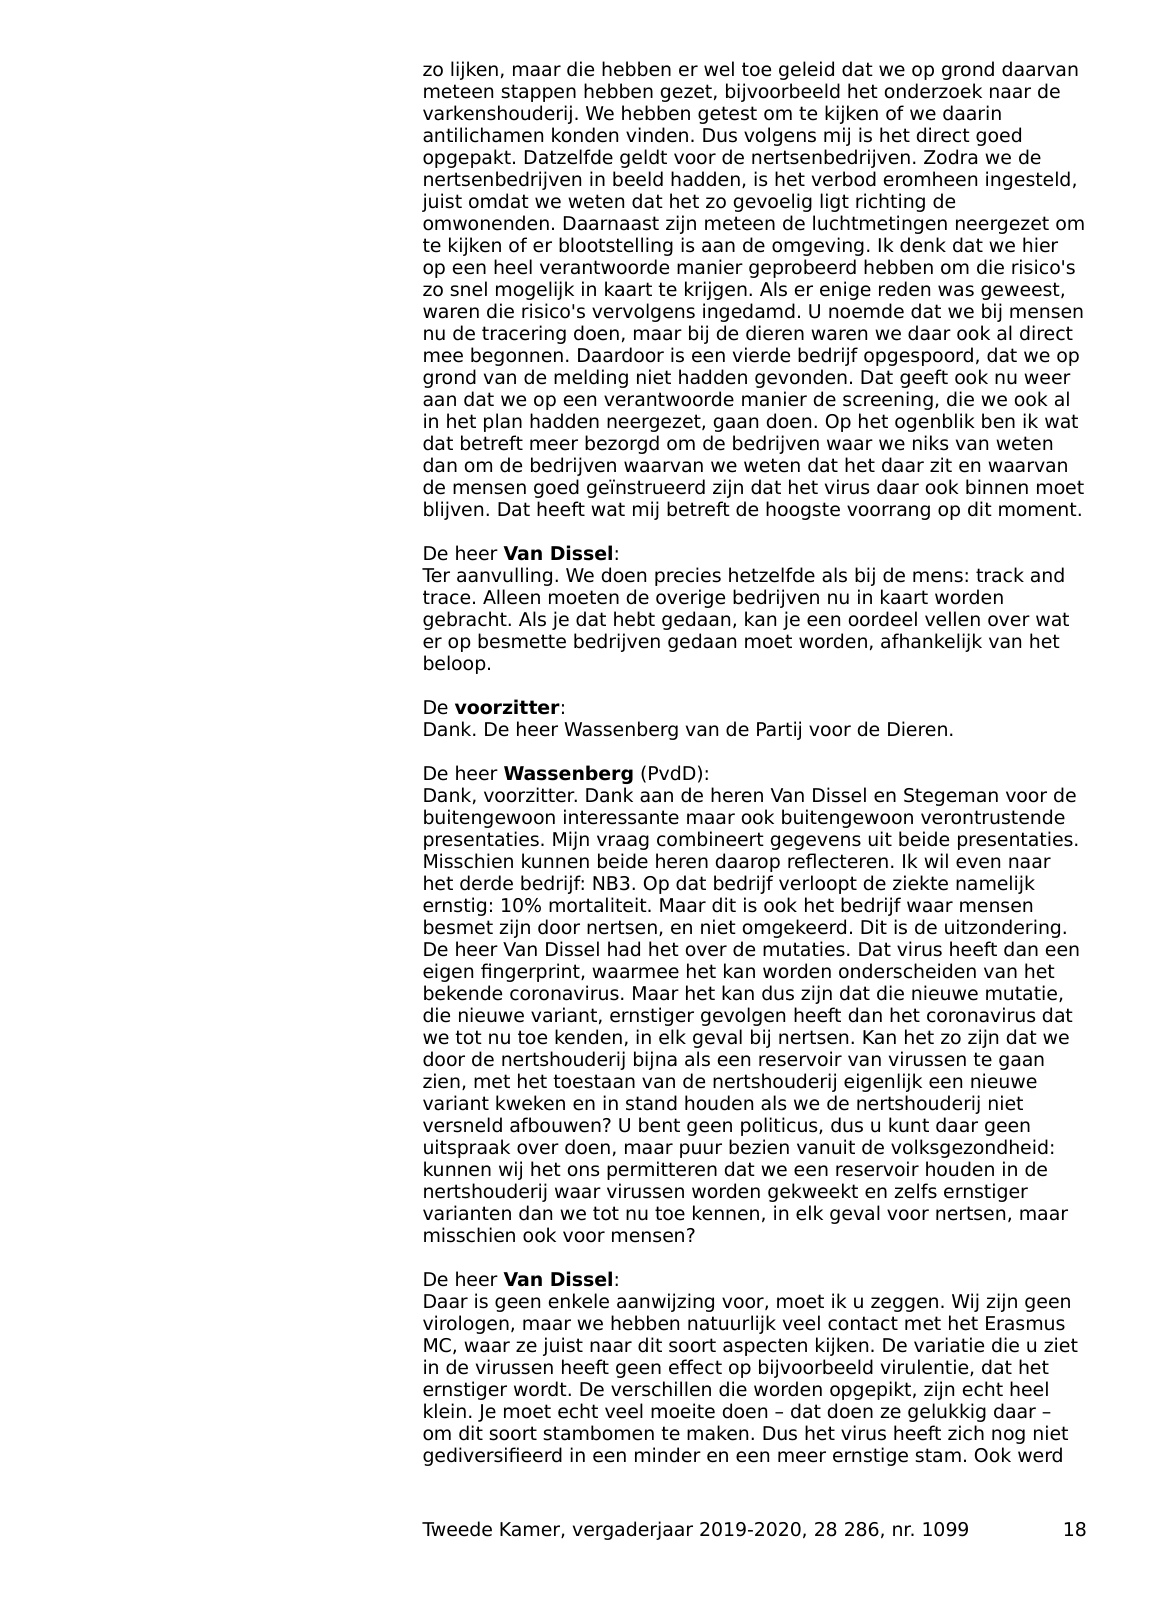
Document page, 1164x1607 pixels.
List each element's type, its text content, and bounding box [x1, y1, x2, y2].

text Ter aanvulling. We doen precies hetzelfde als bij de mens: track and trace. Alleen moeten de overige bedrijven nu in kaart worden gebracht. Als je dat hebt gedaan, kan je een oordeel vellen over wat er op besmette bedrijven gedaan moet worden, afhankelijk van het beloop. [422, 565, 1087, 675]
text zo lijken, maar die hebben er wel toe geleid dat we op grond daarvan meteen stappen hebben gezet, bijvoorbeeld het onderzoek naar de varkenshouderij. We hebben getest om te kijken of we daarin antilichamen konden vinden. Dus volgens mij is het direct goed opgepakt. Datzelfde geldt voor de nertsenbedrijven. Zodra we de nertsenbedrijven in beeld hadden, is het verbod eromheen ingesteld, juist omdat we weten dat het zo gevoelig ligt richting de omwonenden. Daarnaast zijn meteen de luchtmetingen neergezet om te kijken of er blootstelling is aan de omgeving. Ik denk dat we hier op een heel verantwoorde manier geprobeerd hebben om die risico's zo snel mogelijk in kaart te krijgen. Als er enige reden was geweest, waren die risico's vervolgens ingedamd. U noemde dat we bij mensen nu de tracering doen, maar bij de dieren waren we daar ook al direct mee begonnen. Daardoor is een vierde bedrijf opgespoord, dat we op grond van de melding niet hadden gevonden. Dat geeft ook nu weer aan dat we op een verantwoorde manier de screening, die we ook al in het plan hadden neergezet, gaan doen. Op het ogenblik ben ik wat dat betreft meer bezorgd om de bedrijven waar we niks van weten dan om de bedrijven waarvan we weten dat het daar zit en waarvan de mensen goed geïnstrueerd zijn dat het virus daar ook binnen moet blijven. Dat heeft wat mij betreft de hoogste voorrang op dit moment. [422, 59, 1087, 521]
text De heer Van Dissel: [422, 543, 1087, 565]
text Daar is geen enkele aanwijzing voor, moet ik u zeggen. Wij zijn geen virologen, maar we hebben natuurlijk veel contact met het Erasmus MC, waar ze juist naar dit soort aspecten kijken. De variatie die u ziet in de virussen heeft geen effect op bijvoorbeeld virulentie, dat het ernstiger wordt. De verschillen die worden opgepikt, zijn echt heel klein. Je moet echt veel moeite doen – dat doen ze gelukkig daar – om dit soort stambomen te maken. Dus het virus heeft zich nog niet gediversifieerd in een minder en een meer ernstige stam. Ook werd [422, 1291, 1087, 1467]
text De voorzitter: [422, 697, 1087, 719]
text Dank. De heer Wassenberg van de Partij voor de Dieren. [422, 719, 1087, 741]
text De heer Wassenberg (PvdD): [422, 763, 1087, 785]
text De heer Van Dissel: [422, 1269, 1087, 1291]
text Dank, voorzitter. Dank aan de heren Van Dissel en Stegeman voor de buitengewoon interessante maar ook buitengewoon verontrustende presentaties. Mijn vraag combineert gegevens uit beide presentaties. Misschien kunnen beide heren daarop reflecteren. Ik wil even naar het derde bedrijf: NB3. Op dat bedrijf verloopt de ziekte namelijk ernstig: 10% mortaliteit. Maar dit is ook het bedrijf waar mensen besmet zijn door nertsen, en niet omgekeerd. Dit is de uitzondering. De heer Van Dissel had het over de mutaties. Dat virus heeft dan een eigen fingerprint, waarmee het kan worden onderscheiden van het bekende coronavirus. Maar het kan dus zijn dat die nieuwe mutatie, die nieuwe variant, ernstiger gevolgen heeft dan het coronavirus dat we tot nu toe kenden, in elk geval bij nertsen. Kan het zo zijn dat we door de nertshouderij bijna als een reservoir van virussen te gaan zien, met het toestaan van de nertshouderij eigenlijk een nieuwe variant kweken en in stand houden als we de nertshouderij niet versneld afbouwen? U bent geen politicus, dus u kunt daar geen uitspraak over doen, maar puur bezien vanuit de volksgezondheid: kunnen wij het ons permitteren dat we een reservoir houden in de nertshouderij waar virussen worden gekweekt en zelfs ernstiger varianten dan we tot nu toe kennen, in elk geval voor nertsen, maar misschien ook voor mensen? [422, 785, 1087, 1247]
